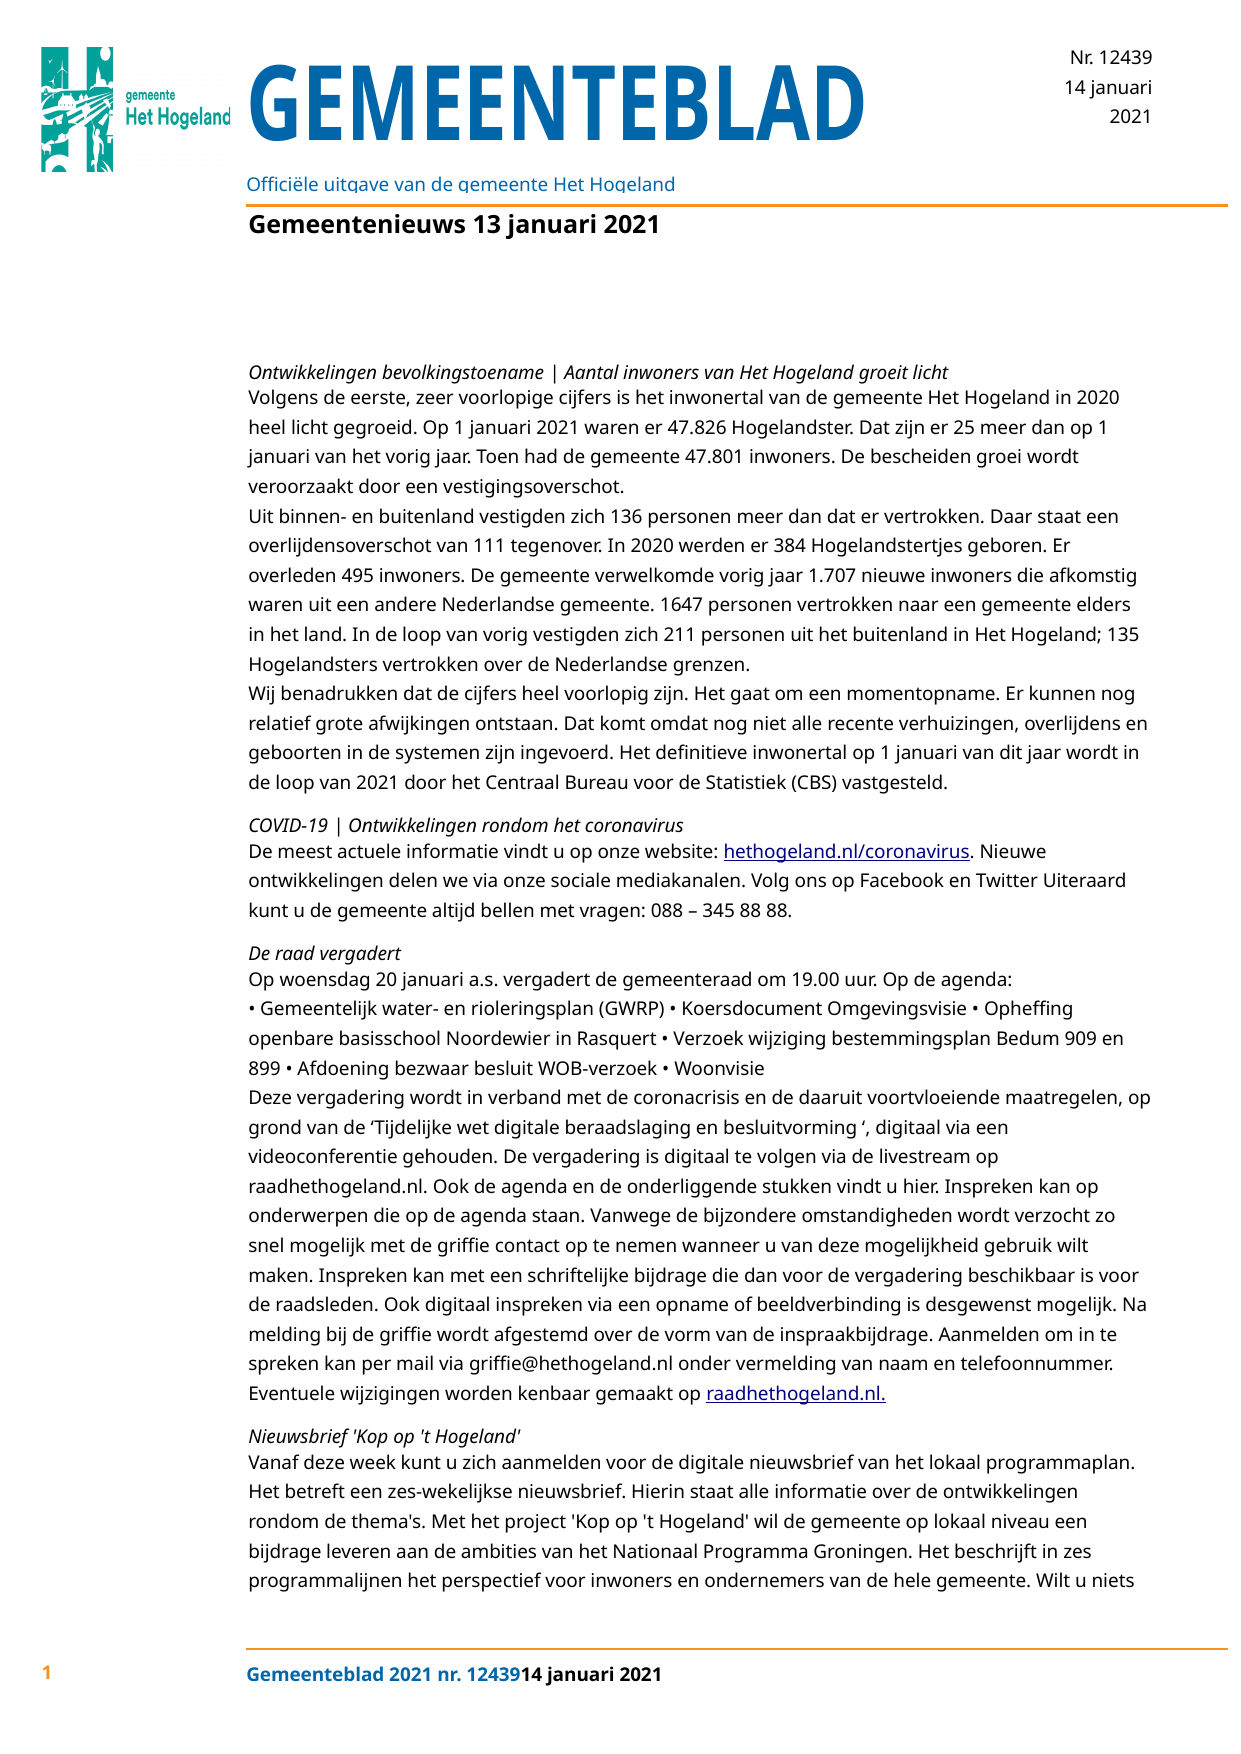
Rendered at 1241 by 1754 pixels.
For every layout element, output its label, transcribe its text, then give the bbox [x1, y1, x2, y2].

text Op woensdag 20 januari a.s. vergadert de gemeenteraad om 19.00 uur. Op de agenda: [248, 966, 1152, 992]
picture [41, 47, 231, 172]
text Nieuwsbrief 'Kop op 't Hogeland' [248, 1423, 1152, 1449]
text • Gemeentelijk water- en rioleringsplan (GWRP) • Koersdocument Omgevingsvisie • Opheffing openbare basisschool Noordewier in Rasquert • Verzoek wijziging bestemmingsplan Bedum 909 en 899 • Afdoening bezwaar besluit WOB-verzoek • Woonvisie [248, 996, 1152, 1081]
text De meest actuele informatie vindt u op onze website: hethogeland.nl/coronavirus. Nieuwe ontwikkelingen delen we via onze sociale mediakanalen. Volg ons op Facebook en Twitter Uiteraard kunt u de gemeente altijd bellen met vragen: 088 – 345 88 88. [248, 838, 1152, 923]
text Ontwikkelingen bevolkingstoename | Aantal inwoners van Het Hogeland groeit licht [248, 359, 1152, 384]
text Gemeentenieuws 13 januari 2021 [248, 207, 1152, 241]
text COVID-19 | Ontwikkelingen rondom het coronavirus [248, 812, 1152, 838]
text Vanaf deze week kunt u zich aanmelden voor de digitale nieuwsbrief van het lokaal programmaplan. Het betreft een zes-wekelijkse nieuwsbrief. Hierin staat alle informatie over de ontwikkelingen rondom de thema's. Met het project 'Kop op 't Hogeland' wil de gemeente op lokaal niveau een bijdrage leveren aan de ambities van het Nationaal Programma Groningen. Het beschrijft in zes programmalijnen het perspectief voor inwoners en ondernemers van de hele gemeente. Wilt u niets [248, 1449, 1152, 1593]
text Volgens de eerste, zeer voorlopige cijfers is het inwonertal van de gemeente Het Hogeland in 2020 heel licht gegroeid. Op 1 januari 2021 waren er 47.826 Hogelandster. Dat zijn er 25 meer dan op 1 januari van het vorig jaar. Toen had de gemeente 47.801 inwoners. De bescheiden groei wordt veroorzaakt door een vestigingsoverschot. [248, 384, 1152, 499]
text Deze vergadering wordt in verband met de coronacrisis en de daaruit voortvloeiende maatregelen, op grond van de ‘Tijdelijke wet digitale beraadslaging en besluitvorming ‘, digitaal via een videoconferentie gehouden. De vergadering is digitaal te volgen via de livestream op raadhethogeland.nl. Ook de agenda en de onderliggende stukken vindt u hier. Inspreken kan op onderwerpen die op de agenda staan. Vanwege de bijzondere omstandigheden wordt verzocht zo snel mogelijk met de griffie contact op te nemen wanneer u van deze mogelijkheid gebruik wilt maken. Inspreken kan met een schriftelijke bijdrage die dan voor de vergadering beschikbaar is voor de raadsleden. Ook digitaal inspreken via een opname of beeldverbinding is desgewenst mogelijk. Na melding bij de griffie wordt afgestemd over de vorm van de inspraakbijdrage. Aanmelden om in te spreken kan per mail via griffie@hethogeland.nl onder vermelding van naam en telefoonnummer. Eventuele wijzigingen worden kenbaar gemaakt op raadhethogeland.nl. [248, 1084, 1152, 1406]
text Uit binnen- en buitenland vestigden zich 136 personen meer dan dat er vertrokken. Daar staat een overlijdensoverschot van 111 tegenover. In 2020 werden er 384 Hogelandstertjes geboren. Er overleden 495 inwoners. De gemeente verwelkomde vorig jaar 1.707 nieuwe inwoners die afkomstig waren uit een andere Nederlandse gemeente. 1647 personen vertrokken naar een gemeente elders in het land. In de loop van vorig vestigden zich 211 personen uit het buitenland in Het Hogeland; 135 Hogelandsters vertrokken over de Nederlandse grenzen. [248, 503, 1152, 677]
text Wij benadrukken dat de cijfers heel voorlopig zijn. Het gaat om een momentopname. Er kunnen nog relatief grote afwijkingen ontstaan. Dat komt omdat nog niet alle recente verhuizingen, overlijdens en geboorten in de systemen zijn ingevoerd. Het definitieve inwonertal op 1 januari van dit jaar wordt in de loop van 2021 door het Centraal Bureau voor de Statistiek (CBS) vastgesteld. [248, 680, 1152, 795]
text De raad vergadert [248, 940, 1152, 966]
